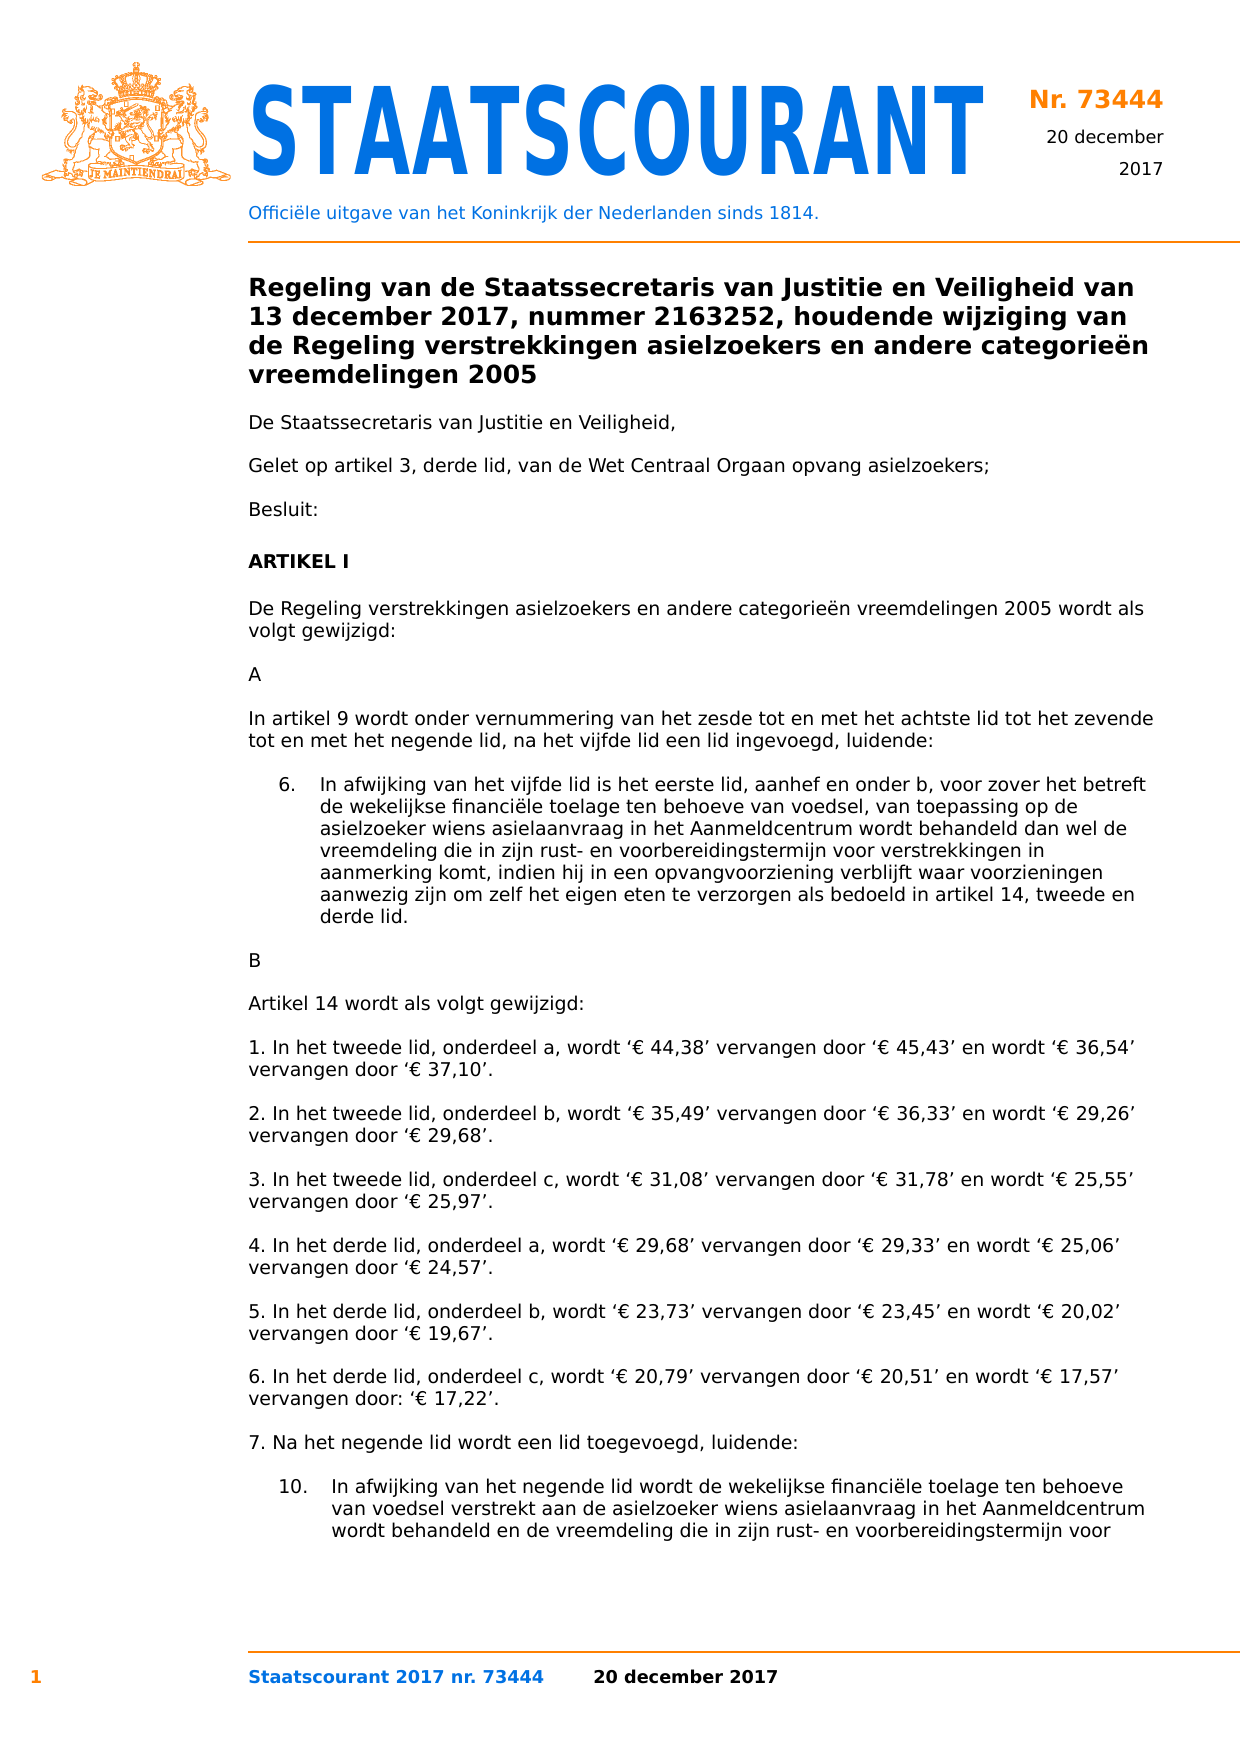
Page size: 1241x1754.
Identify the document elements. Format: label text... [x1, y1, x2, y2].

text A [248, 664, 1163, 686]
table_cell Officiële uitgave van het Koninkrijk der Nederlanden sinds 1814. [248, 203, 1240, 241]
subtitle Regeling van de Staatssecretaris van Justitie en Veiligheid van 13 december 2017, nummer 2163252, houdende wijziging van de Regeling verstrekkingen asielzoekers en andere categorieën vreemdelingen 2005 [248, 273, 1163, 390]
table_cell 20 december [998, 121, 1240, 153]
text B [248, 949, 1163, 971]
text 4. In het derde lid, onderdeel a, wordt ‘€ 29,68’ vervangen door ‘€ 29,33’ en wordt ‘€ 25,06’ vervangen door ‘€ 24,57’. [248, 1235, 1163, 1279]
text Besluit: [248, 499, 1163, 521]
text 5. In het derde lid, onderdeel b, wordt ‘€ 23,73’ vervangen door ‘€ 23,45’ en wordt ‘€ 20,02’ vervangen door ‘€ 19,67’. [248, 1301, 1163, 1344]
text 2. In het tweede lid, onderdeel b, wordt ‘€ 35,49’ vervangen door ‘€ 36,33’ en wordt ‘€ 29,26’ vervangen door ‘€ 29,68’. [248, 1103, 1163, 1147]
picture [41, 62, 231, 186]
text De Regeling verstrekkingen asielzoekers en andere categorieën vreemdelingen 2005 wordt als volgt gewijzigd: [248, 598, 1163, 642]
subtitle ARTIKEL I [248, 551, 1163, 573]
text Artikel 14 wordt als volgt gewijzigd: [248, 993, 1163, 1015]
table_header STAATSCOURANT [248, 62, 998, 203]
text 10. In afwijking van het negende lid wordt de wekelijkse financiële toelage ten behoeve van voedsel verstrekt aan de asielzoeker wiens asielaanvraag in het Aanmeldcentrum wordt behandeld en de vreemdeling die in zijn rust- en voorbereidingstermijn voor [278, 1476, 1163, 1542]
table_cell 2017 [998, 153, 1240, 203]
text 1. In het tweede lid, onderdeel a, wordt ‘€ 44,38’ vervangen door ‘€ 45,43’ en wordt ‘€ 36,54’ vervangen door ‘€ 37,10’. [248, 1037, 1163, 1081]
table_header [25, 62, 248, 241]
text Gelet op artikel 3, derde lid, van de Wet Centraal Orgaan opvang asielzoekers; [248, 455, 1163, 477]
text 3. In het tweede lid, onderdeel c, wordt ‘€ 31,08’ vervangen door ‘€ 31,78’ en wordt ‘€ 25,55’ vervangen door ‘€ 25,97’. [248, 1169, 1163, 1213]
text De Staatssecretaris van Justitie en Veiligheid, [248, 412, 1163, 433]
text 6. In het derde lid, onderdeel c, wordt ‘€ 20,79’ vervangen door ‘€ 20,51’ en wordt ‘€ 17,57’ vervangen door: ‘€ 17,22’. [248, 1366, 1163, 1410]
text 7. Na het negende lid wordt een lid toegevoegd, luidende: [248, 1432, 1163, 1454]
text 6. In afwijking van het vijfde lid is het eerste lid, aanhef en onder b, voor zover het betreft de wekelijkse financiële toelage ten behoeve van voedsel, van toepassing op de asielzoeker wiens asielaanvraag in het Aanmeldcentrum wordt behandeld dan wel de vreemdeling die in zijn rust- en voorbereidingstermijn voor verstrekkingen in aanmerking komt, indien hij in een opvangvoorziening verblijft waar voorzieningen aanwezig zijn om zelf het eigen eten te verzorgen als bedoeld in artikel 14, tweede en derde lid. [278, 774, 1163, 928]
text In artikel 9 wordt onder vernummering van het zesde tot en met het achtste lid tot het zevende tot en met het negende lid, na het vijfde lid een lid ingevoegd, luidende: [248, 708, 1163, 752]
table_header Nr. 73444 [998, 62, 1240, 121]
